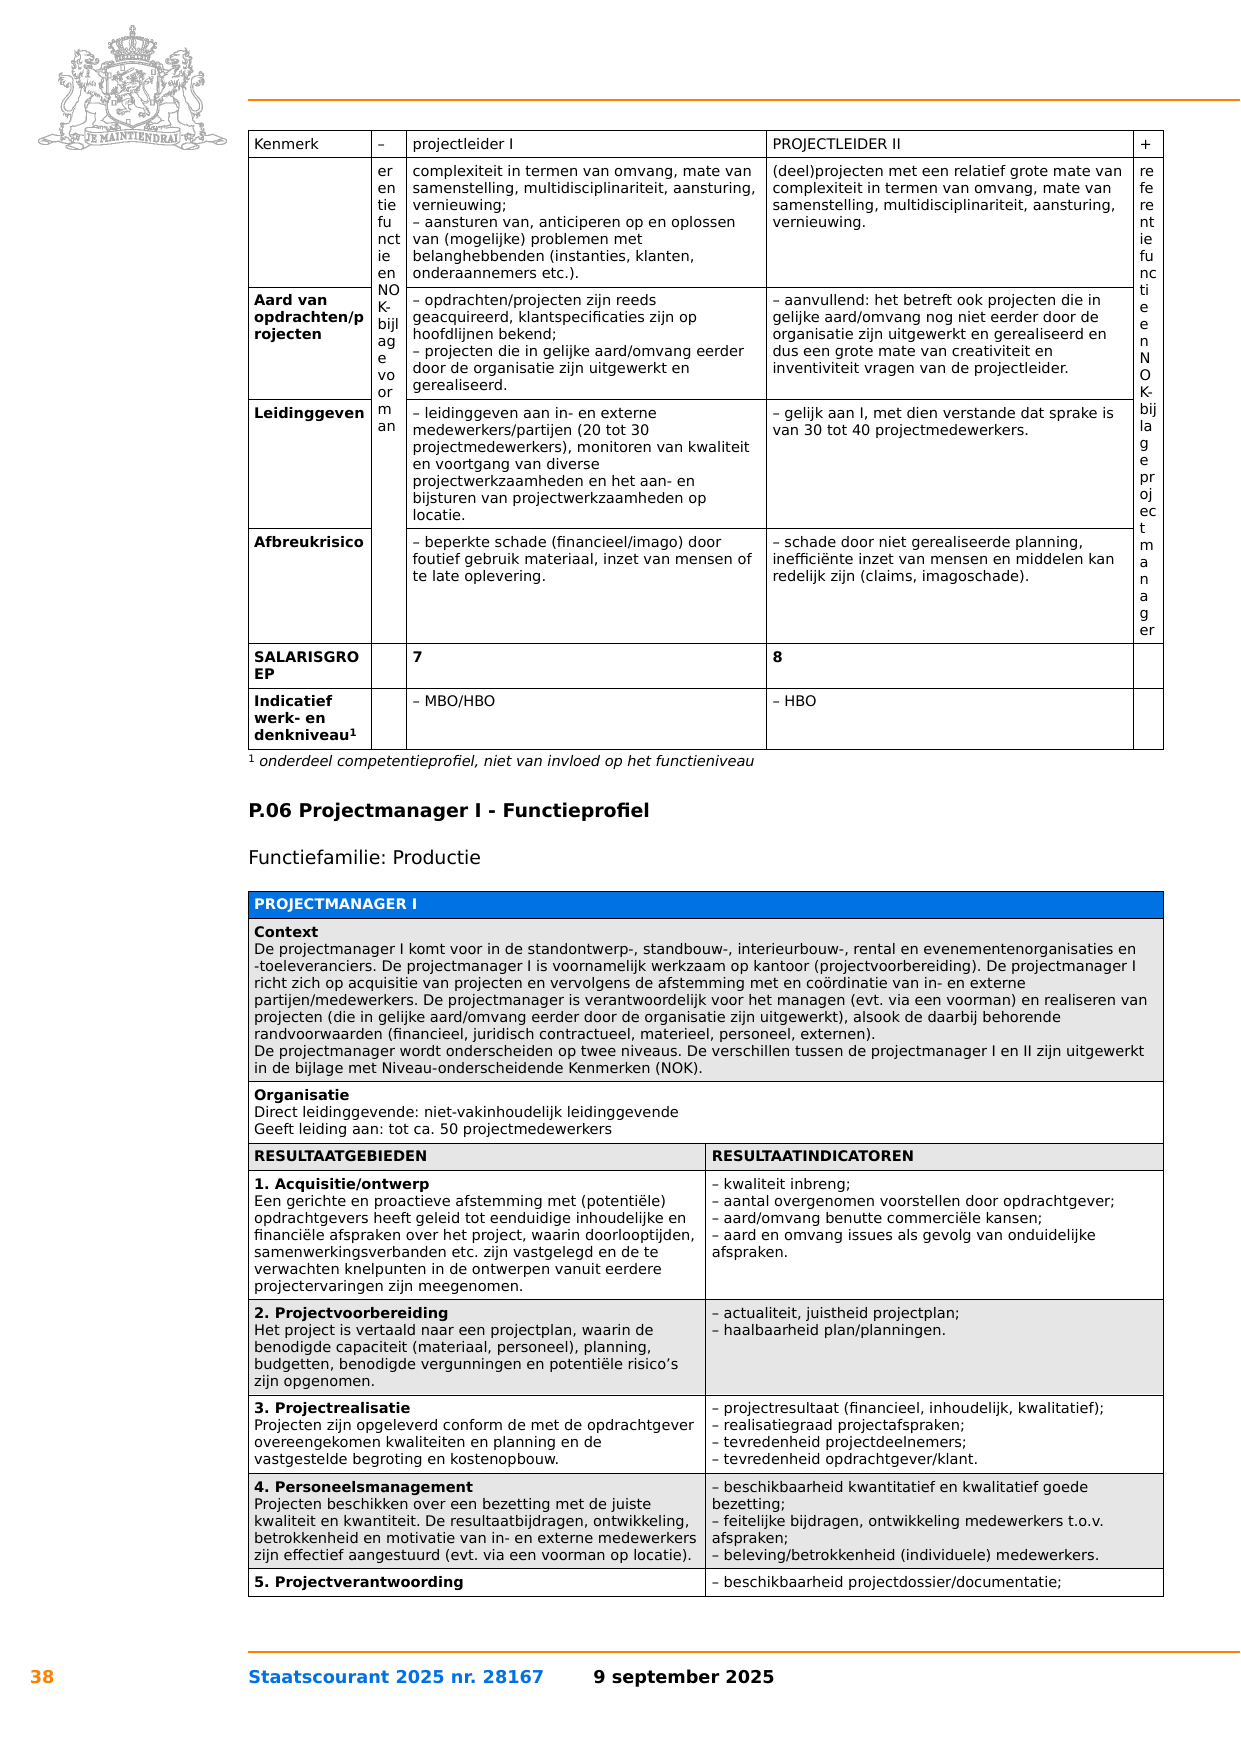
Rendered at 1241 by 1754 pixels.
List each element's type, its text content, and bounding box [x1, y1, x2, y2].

table_cell – kwaliteit inbreng; – aantal overgenomen voorstellen door opdrachtgever; – aard/omvang benutte commerciële kansen; – aard en omvang issues als gevolg van onduidelijke afspraken. [706, 1171, 1163, 1299]
table_cell Leidinggeven [249, 400, 371, 528]
table_cell Indicatief werk- en denkniveau1 [249, 689, 371, 749]
table_cell 4. Personeelsmanagement Projecten beschikken over een bezetting met de juiste kwaliteit en kwantiteit. De resultaatbijdragen, ontwikkeling, betrokkenheid en motivatie van in- en externe medewerkers zijn effectief aangestuurd (evt. via een voorman op locatie). [249, 1474, 705, 1568]
table_cell – leidinggeven aan in- en externe medewerkers/partijen (20 tot 30 projectmedewerkers), monitoren van kwaliteit en voortgang van diverse projectwerkzaamheden en het aan- en bijsturen van projectwerkzaamheden op locatie. [407, 400, 766, 528]
table_cell 5. Projectverantwoording [249, 1569, 705, 1596]
table_cell RESULTAATGEBIEDEN [249, 1144, 705, 1170]
table_cell – projectresultaat (financieel, inhoudelijk, kwalitatief); – realisatiegraad projectafspraken; – tevredenheid projectdeelnemers; – tevredenheid opdrachtgever/klant. [706, 1396, 1163, 1473]
table_header + [1134, 131, 1163, 157]
table_cell – MBO/HBO [407, 689, 766, 749]
table_cell [372, 644, 406, 687]
table_header Kenmerk [249, 131, 371, 157]
subtitle P.06 Projectmanager I - Functieprofiel [248, 800, 1163, 822]
table_cell [372, 689, 406, 749]
table_cell SALARISGROEP [249, 644, 371, 687]
table_cell – beperkte schade (financieel/imago) door foutief gebruik materiaal, inzet van mensen of te late oplevering. [407, 529, 766, 643]
table_cell 2. Projectvoorbereiding Het project is vertaald naar een projectplan, waarin de benodigde capaciteit (materiaal, personeel), planning, budgetten, benodigde vergunningen en potentiële risico’s zijn opgenomen. [249, 1300, 705, 1394]
table_cell – beschikbaarheid kwantitatief en kwalitatief goede bezetting; – feitelijke bijdragen, ontwikkeling medewerkers t.o.v. afspraken; – beleving/betrokkenheid (individuele) medewerkers. [706, 1474, 1163, 1568]
table_cell – gelijk aan I, met dien verstande dat sprake is van 30 tot 40 projectmedewerkers. [767, 400, 1133, 528]
table_header projectleider I [407, 131, 766, 157]
table_header PROJECTMANAGER I [249, 892, 1163, 918]
table_cell RESULTAATINDICATOREN [706, 1144, 1163, 1170]
table_cell – aanvullend: het betreft ook projecten die in gelijke aard/omvang nog niet eerder door de organisatie zijn uitgewerkt en gerealiseerd en dus een grote mate van creativiteit en inventiviteit vragen van de projectleider. [767, 288, 1133, 399]
table_cell – actualiteit, juistheid projectplan; – haalbaarheid plan/planningen. [706, 1300, 1163, 1394]
table_cell [1134, 644, 1163, 687]
table_cell complexiteit in termen van omvang, mate van samenstelling, multidisciplinariteit, aansturing, vernieuwing; – aansturen van, anticiperen op en oplossen van (mogelijke) problemen met belanghebbenden (instanties, klanten, onderaannemers etc.). [407, 158, 766, 287]
table_cell Context De projectmanager I komt voor in de standontwerp-, standbouw-, interieurbouw-, rental en evenementenorganisaties en ‑toeleveranciers. De projectmanager I is voornamelijk werkzaam op kantoor (projectvoorbereiding). De projectmanager I richt zich op acquisitie van projecten en vervolgens de afstemming met en coördinatie van in- en externe partijen/medewerkers. De projectmanager is verantwoordelijk voor het managen (evt. via een voorman) en realiseren van projecten (die in gelijke aard/omvang eerder door de organisatie zijn uitgewerkt), alsook de daarbij behorende randvoorwaarden (financieel, juridisch contractueel, materieel, personeel, externen). De projectmanager wordt onderscheiden op twee niveaus. De verschillen tussen de projectmanager I en II zijn uitgewerkt in de bijlage met Niveau-onderscheidende Kenmerken (NOK). [249, 919, 1163, 1081]
table_cell – opdrachten/projecten zijn reeds geacquireerd, klantspecificaties zijn op hoofdlijnen bekend; – projecten die in gelijke aard/omvang eerder door de organisatie zijn uitgewerkt en gerealiseerd. [407, 288, 766, 399]
table_cell 3. Projectrealisatie Projecten zijn opgeleverd conform de met de opdrachtgever overeengekomen kwaliteiten en planning en de vastgestelde begroting en kostenopbouw. [249, 1396, 705, 1473]
table_cell referentiefunctie en NOK-bijlage projectmanager [1134, 158, 1163, 643]
picture [38, 25, 227, 150]
table_cell 7 [407, 644, 766, 687]
table_cell 8 [767, 644, 1133, 687]
table_cell – beschikbaarheid projectdossier/documentatie; [706, 1569, 1163, 1596]
table_cell 1. Acquisitie/ontwerp Een gerichte en proactieve afstemming met (potentiële) opdrachtgevers heeft geleid tot eenduidige inhoudelijke en financiële afspraken over het project, waarin doorlooptijden, samenwerkingsverbanden etc. zijn vastgelegd en de te verwachten knelpunten in de ontwerpen vanuit eerdere projectervaringen zijn meegenomen. [249, 1171, 705, 1299]
text Functiefamilie: Productie [248, 847, 1163, 869]
table_cell Afbreukrisico [249, 529, 371, 643]
table_cell Organisatie Direct leidinggevende: niet-vakinhoudelijk leidinggevende Geeft leiding aan: tot ca. 50 projectmedewerkers [249, 1082, 1163, 1142]
table_header PROJECTLEIDER II [767, 131, 1133, 157]
table_cell [249, 158, 371, 287]
table_cell [1134, 689, 1163, 749]
table_cell (deel)projecten met een relatief grote mate van complexiteit in termen van omvang, mate van samenstelling, multidisciplinariteit, aansturing, vernieuwing. [767, 158, 1133, 287]
table_header – [372, 131, 406, 157]
table_cell – schade door niet gerealiseerde planning, inefficiënte inzet van mensen en middelen kan redelijk zijn (claims, imagoschade). [767, 529, 1133, 643]
table_cell Aard van opdrachten/projecten [249, 288, 371, 399]
table_cell 1 onderdeel competentieprofiel, niet van invloed op het functieniveau [248, 750, 1163, 770]
table_cell – HBO [767, 689, 1133, 749]
table_cell erentiefunctie en NOK-bijlage voorman [372, 158, 406, 643]
